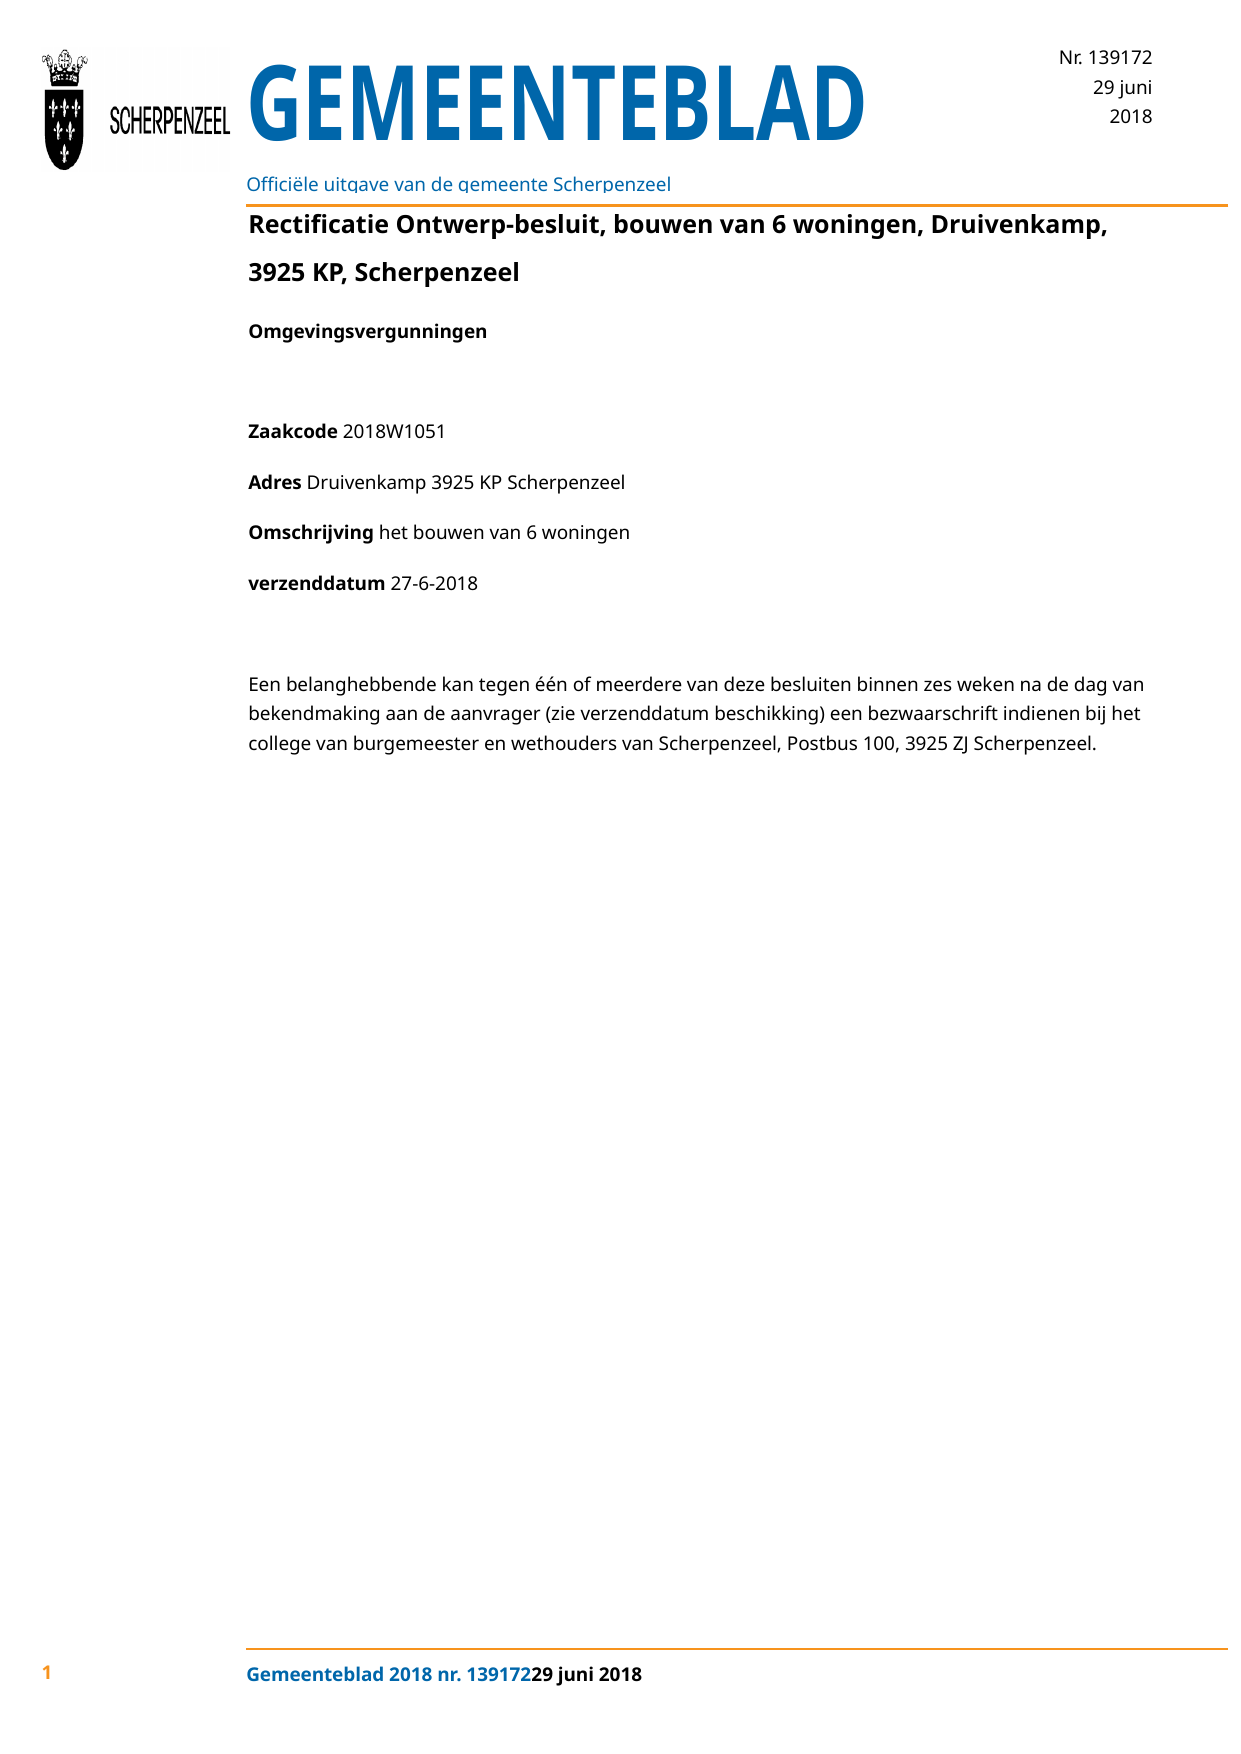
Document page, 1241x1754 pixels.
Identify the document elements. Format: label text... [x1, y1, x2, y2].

text Een belanghebbende kan tegen één of meerdere van deze besluiten binnen zes weken na de dag van bekendmaking aan de aanvrager (zie verzenddatum beschikking) een bezwaarschrift indienen bij het college van burgemeester en wethouders van Scherpenzeel, Postbus 100, 3925 ZJ Scherpenzeel. [248, 671, 1152, 756]
picture [41, 47, 231, 172]
text Omschrijving het bouwen van 6 woningen [248, 519, 1152, 545]
text verzenddatum 27-6-2018 [248, 570, 1152, 596]
text Adres Druivenkamp 3925 KP Scherpenzeel [248, 469, 1152, 495]
text Omgevingsvergunningen [248, 318, 1152, 344]
text Zaakcode 2018W1051 [248, 419, 1152, 444]
text Rectificatie Ontwerp-besluit, bouwen van 6 woningen, Druivenkamp, 3925 KP, Scherpenzeel [248, 207, 1152, 288]
